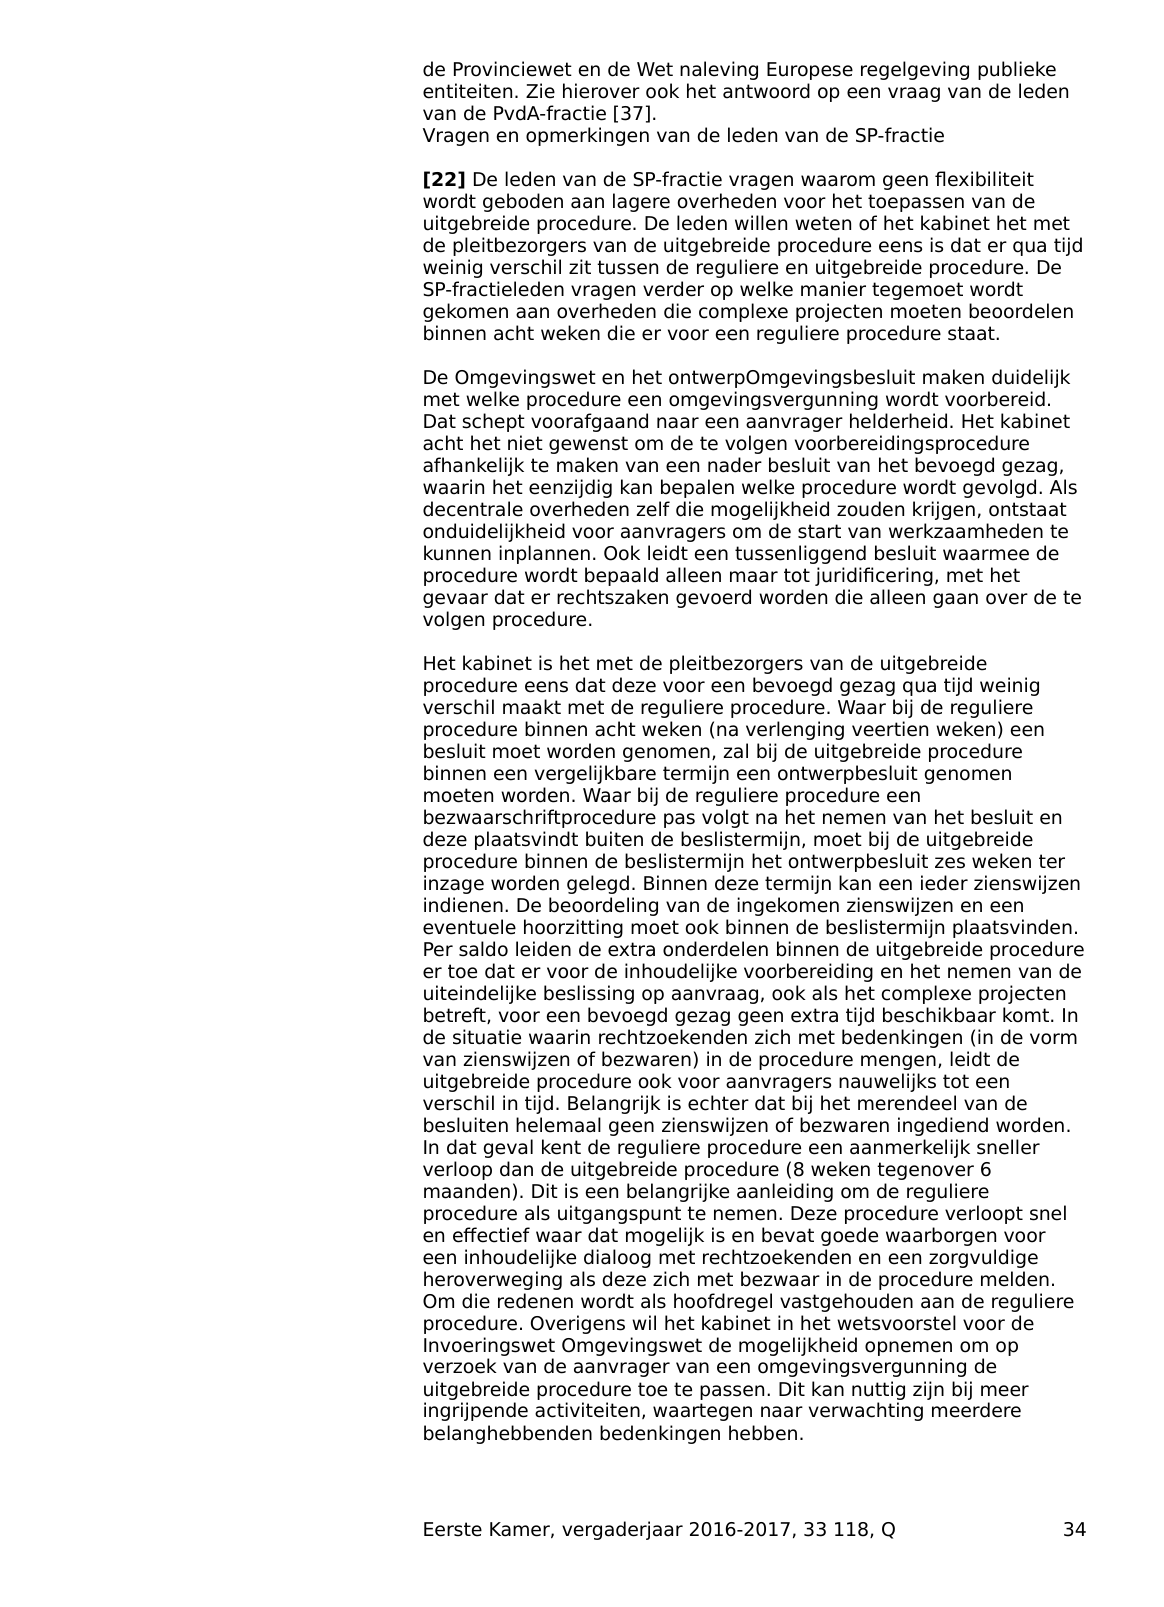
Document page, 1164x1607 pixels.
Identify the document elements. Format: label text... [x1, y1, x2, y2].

text De Omgevingswet en het ontwerpOmgevingsbesluit maken duidelijk met welke procedure een omgevingsvergunning wordt voorbereid. Dat schept voorafgaand naar een aanvrager helderheid. Het kabinet acht het niet gewenst om de te volgen voorbereidingsprocedure afhankelijk te maken van een nader besluit van het bevoegd gezag, waarin het eenzijdig kan bepalen welke procedure wordt gevolgd. Als decentrale overheden zelf die mogelijkheid zouden krijgen, ontstaat onduidelijkheid voor aanvragers om de start van werkzaamheden te kunnen inplannen. Ook leidt een tussenliggend besluit waarmee de procedure wordt bepaald alleen maar tot juridificering, met het gevaar dat er rechtszaken gevoerd worden die alleen gaan over de te volgen procedure. [422, 367, 1087, 631]
text Het kabinet is het met de pleitbezorgers van de uitgebreide procedure eens dat deze voor een bevoegd gezag qua tijd weinig verschil maakt met de reguliere procedure. Waar bij de reguliere procedure binnen acht weken (na verlenging veertien weken) een besluit moet worden genomen, zal bij de uitgebreide procedure binnen een vergelijkbare termijn een ontwerpbesluit genomen moeten worden. Waar bij de reguliere procedure een bezwaarschriftprocedure pas volgt na het nemen van het besluit en deze plaatsvindt buiten de beslistermijn, moet bij de uitgebreide procedure binnen de beslistermijn het ontwerpbesluit zes weken ter inzage worden gelegd. Binnen deze termijn kan een ieder zienswijzen indienen. De beoordeling van de ingekomen zienswijzen en een eventuele hoorzitting moet ook binnen de beslistermijn plaatsvinden. Per saldo leiden de extra onderdelen binnen de uitgebreide procedure er toe dat er voor de inhoudelijke voorbereiding en het nemen van de uiteindelijke beslissing op aanvraag, ook als het complexe projecten betreft, voor een bevoegd gezag geen extra tijd beschikbaar komt. In de situatie waarin rechtzoekenden zich met bedenkingen (in de vorm van zienswijzen of bezwaren) in de procedure mengen, leidt de uitgebreide procedure ook voor aanvragers nauwelijks tot een verschil in tijd. Belangrijk is echter dat bij het merendeel van de besluiten helemaal geen zienswijzen of bezwaren ingediend worden. In dat geval kent de reguliere procedure een aanmerkelijk sneller verloop dan de uitgebreide procedure (8 weken tegenover 6 maanden). Dit is een belangrijke aanleiding om de reguliere procedure als uitgangspunt te nemen. Deze procedure verloopt snel en effectief waar dat mogelijk is en bevat goede waarborgen voor een inhoudelijke dialoog met rechtzoekenden en een zorgvuldige heroverweging als deze zich met bezwaar in de procedure melden. Om die redenen wordt als hoofdregel vastgehouden aan de reguliere procedure. Overigens wil het kabinet in het wetsvoorstel voor de Invoeringswet Omgevingswet de mogelijkheid opnemen om op verzoek van de aanvrager van een omgevingsvergunning de uitgebreide procedure toe te passen. Dit kan nuttig zijn bij meer ingrijpende activiteiten, waartegen naar verwachting meerdere belanghebbenden bedenkingen hebben. [422, 653, 1087, 1444]
text Vragen en opmerkingen van de leden van de SP-fractie [422, 125, 1087, 147]
text de Provinciewet en de Wet naleving Europese regelgeving publieke entiteiten. Zie hierover ook het antwoord op een vraag van de leden van de PvdA-fractie [37]. [422, 59, 1087, 125]
text [22] De leden van de SP-fractie vragen waarom geen flexibiliteit wordt geboden aan lagere overheden voor het toepassen van de uitgebreide procedure. De leden willen weten of het kabinet het met de pleitbezorgers van de uitgebreide procedure eens is dat er qua tijd weinig verschil zit tussen de reguliere en uitgebreide procedure. De SP-fractieleden vragen verder op welke manier tegemoet wordt gekomen aan overheden die complexe projecten moeten beoordelen binnen acht weken die er voor een reguliere procedure staat. [422, 169, 1087, 345]
